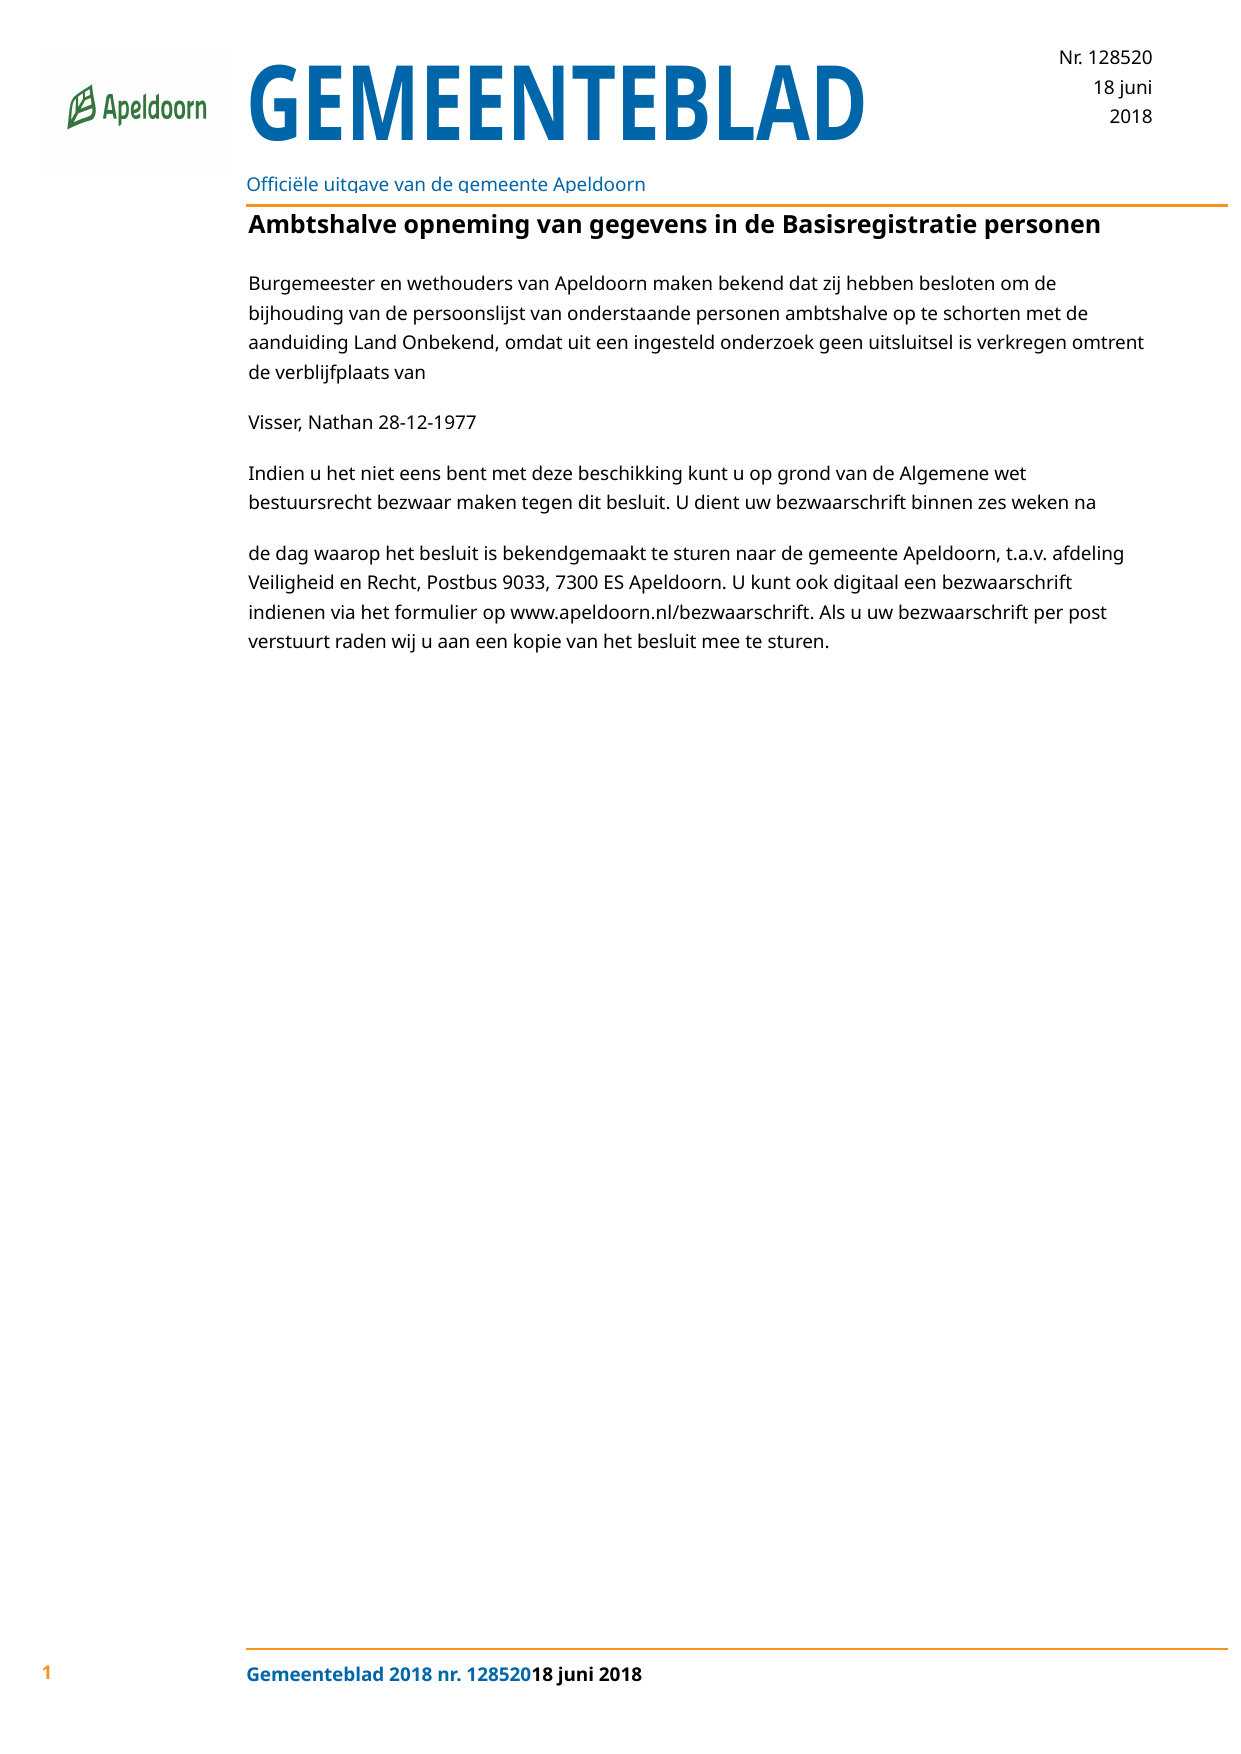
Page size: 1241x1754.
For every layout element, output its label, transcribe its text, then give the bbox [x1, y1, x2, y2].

text Visser, Nathan 28-12-1977 [248, 409, 1152, 435]
text Burgemeester en wethouders van Apeldoorn maken bekend dat zij hebben besloten om de bijhouding van de persoonslijst van onderstaande personen ambtshalve op te schorten met de aanduiding Land Onbekend, omdat uit een ingesteld onderzoek geen uitsluitsel is verkregen omtrent de verblijfplaats van [248, 270, 1152, 385]
text Ambtshalve opneming van gegevens in de Basisregistratie personen [248, 207, 1152, 241]
picture [41, 47, 231, 172]
text Indien u het niet eens bent met deze beschikking kunt u op grond van de Algemene wet bestuursrecht bezwaar maken tegen dit besluit. U dient uw bezwaarschrift binnen zes weken na [248, 460, 1152, 515]
text de dag waarop het besluit is bekendgemaakt te sturen naar de gemeente Apeldoorn, t.a.v. afdeling Veiligheid en Recht, Postbus 9033, 7300 ES Apeldoorn. U kunt ook digitaal een bezwaarschrift indienen via het formulier op www.apeldoorn.nl/bezwaarschrift. Als u uw bezwaarschrift per post verstuurt raden wij u aan een kopie van het besluit mee te sturen. [248, 540, 1152, 654]
